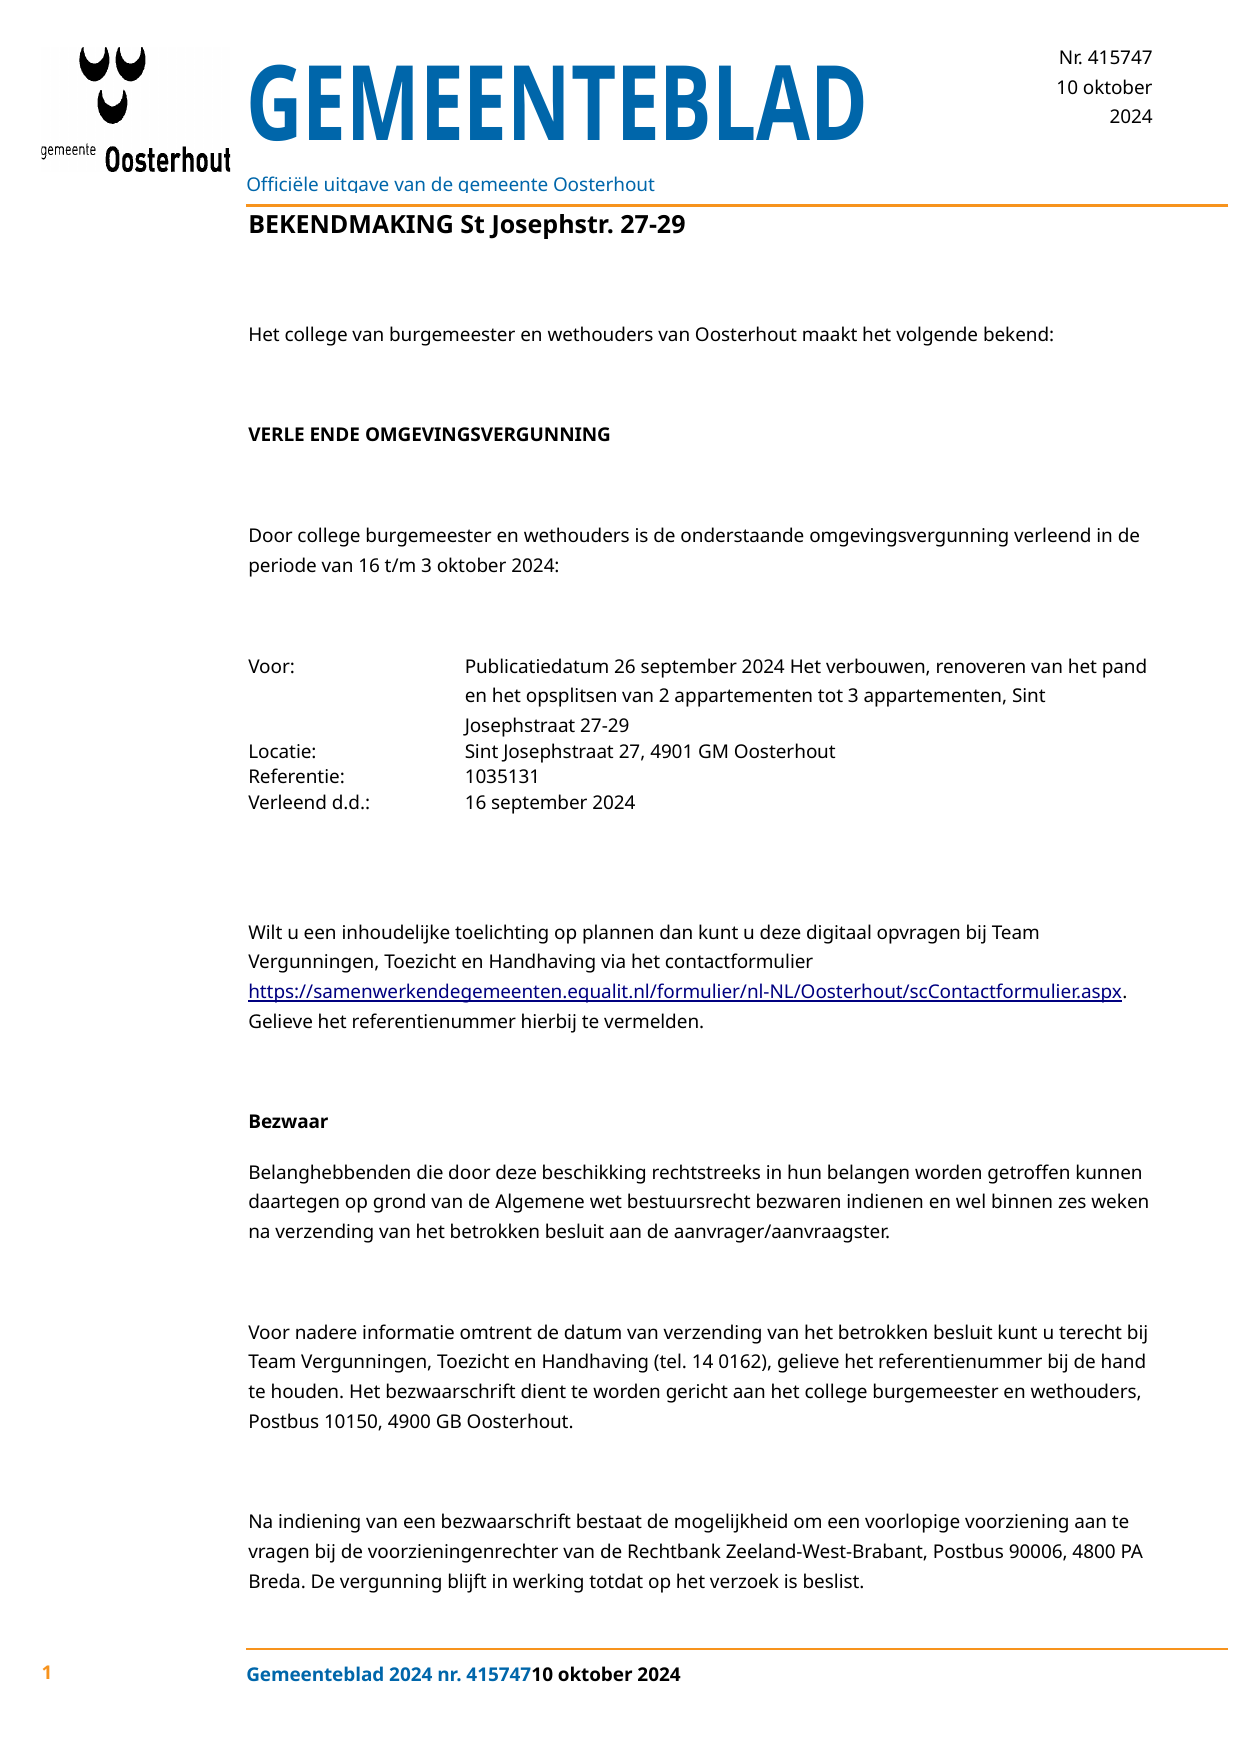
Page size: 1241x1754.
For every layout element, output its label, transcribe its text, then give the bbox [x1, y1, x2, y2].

table_cell 1035131 [465, 764, 1152, 789]
table_cell Referentie: [248, 764, 464, 789]
text Belanghebbenden die door deze beschikking rechtstreeks in hun belangen worden getroffen kunnen daartegen op grond van de Algemene wet bestuursrecht bezwaren indienen en wel binnen zes weken na verzending van het betrokken besluit aan de aanvrager/aanvraagster. [248, 1159, 1152, 1244]
text VERLE ENDE OMGEVINGSVERGUNNING [248, 422, 1152, 447]
table_cell 16 september 2024 [465, 789, 1152, 815]
text Het college van burgemeester en wethouders van Oosterhout maakt het volgende bekend: [248, 321, 1152, 346]
text Bezwaar [248, 1109, 1152, 1134]
picture [41, 47, 231, 172]
text Door college burgemeester en wethouders is de onderstaande omgevingsvergunning verleend in de periode van 16 t/m 3 oktober 2024: [248, 522, 1152, 578]
text Wilt u een inhoudelijke toelichting op plannen dan kunt u deze digitaal opvragen bij Team Vergunningen, Toezicht en Handhaving via het contactformulier https://samenwerkendegemeenten.equalit.nl/formulier/nl-NL/Oosterhout/scContactformulier.aspx. Gelieve het referentienummer hierbij te vermelden. [248, 919, 1152, 1033]
text Voor nadere informatie omtrent de datum van verzending van het betrokken besluit kunt u terecht bij Team Vergunningen, Toezicht en Handhaving (tel. 14 0162), gelieve het referentienummer bij de hand te houden. Het bezwaarschrift dient te worden gericht aan het college burgemeester en wethouders, Postbus 10150, 4900 GB Oosterhout. [248, 1319, 1152, 1433]
text BEKENDMAKING St Josephstr. 27-29 [248, 207, 1152, 241]
table_cell Sint Josephstraat 27, 4901 GM Oosterhout [465, 738, 1152, 763]
table_cell Verleend d.d.: [248, 789, 464, 815]
table_header Voor: [248, 653, 464, 738]
table_cell Locatie: [248, 738, 464, 763]
table_header Publicatiedatum 26 september 2024 Het verbouwen, renoveren van het pand en het opsplitsen van 2 appartementen tot 3 appartementen, Sint Josephstraat 27-29 [465, 653, 1152, 738]
text Na indiening van een bezwaarschrift bestaat de mogelijkheid om een voorlopige voorziening aan te vragen bij de voorzieningenrechter van de Rechtbank Zeeland-West-Brabant, Postbus 90006, 4800 PA Breda. De vergunning blijft in werking totdat op het verzoek is beslist. [248, 1509, 1152, 1593]
